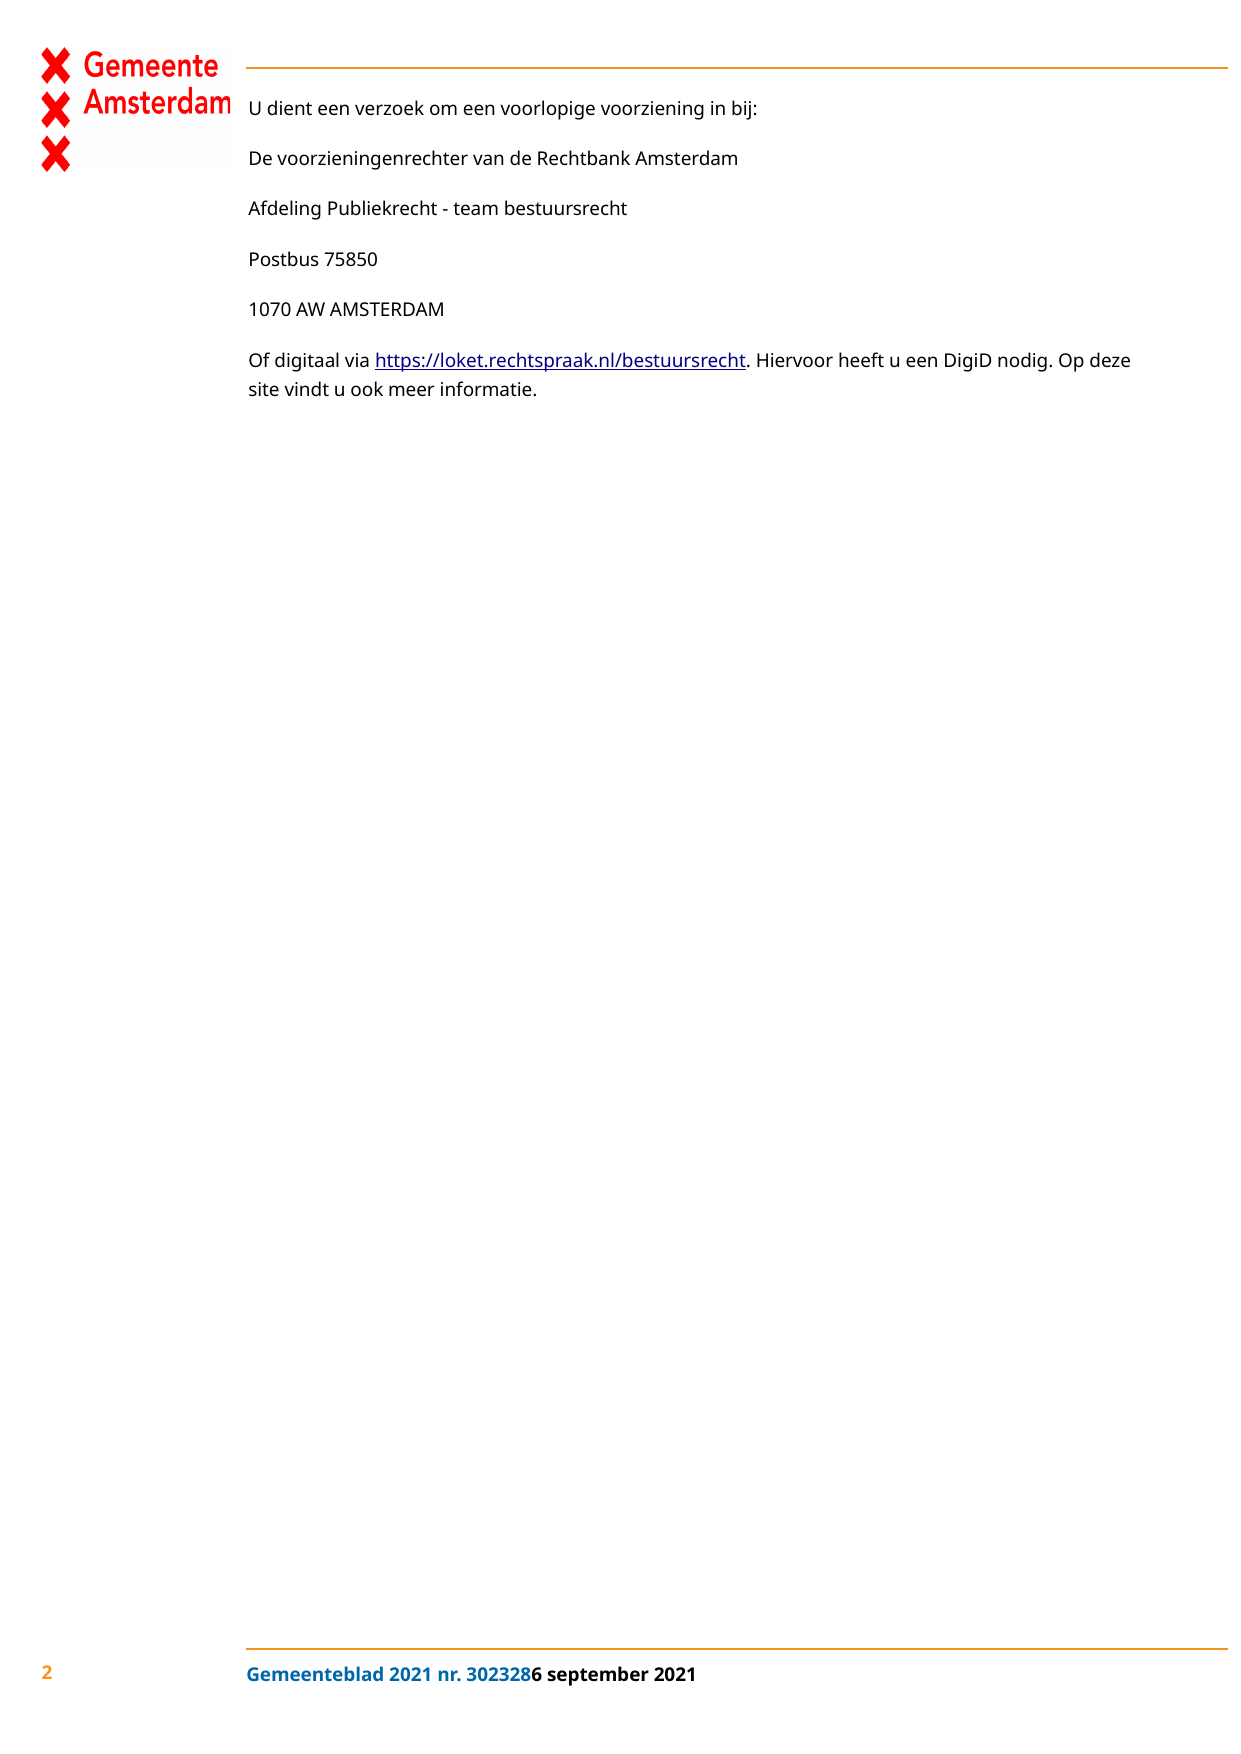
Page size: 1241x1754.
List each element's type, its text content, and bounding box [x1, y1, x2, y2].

text 1070 AW AMSTERDAM [248, 296, 1152, 322]
picture [41, 47, 231, 172]
text Postbus 75850 [248, 246, 1152, 272]
text Afdeling Publiekrecht - team bestuursrecht [248, 196, 1152, 221]
text U dient een verzoek om een voorlopige voorziening in bij: [248, 95, 1152, 121]
text Of digitaal via https://loket.rechtspraak.nl/bestuursrecht. Hiervoor heeft u een DigiD nodig. Op deze site vindt u ook meer informatie. [248, 347, 1152, 402]
text De voorzieningenrechter van de Rechtbank Amsterdam [248, 145, 1152, 171]
